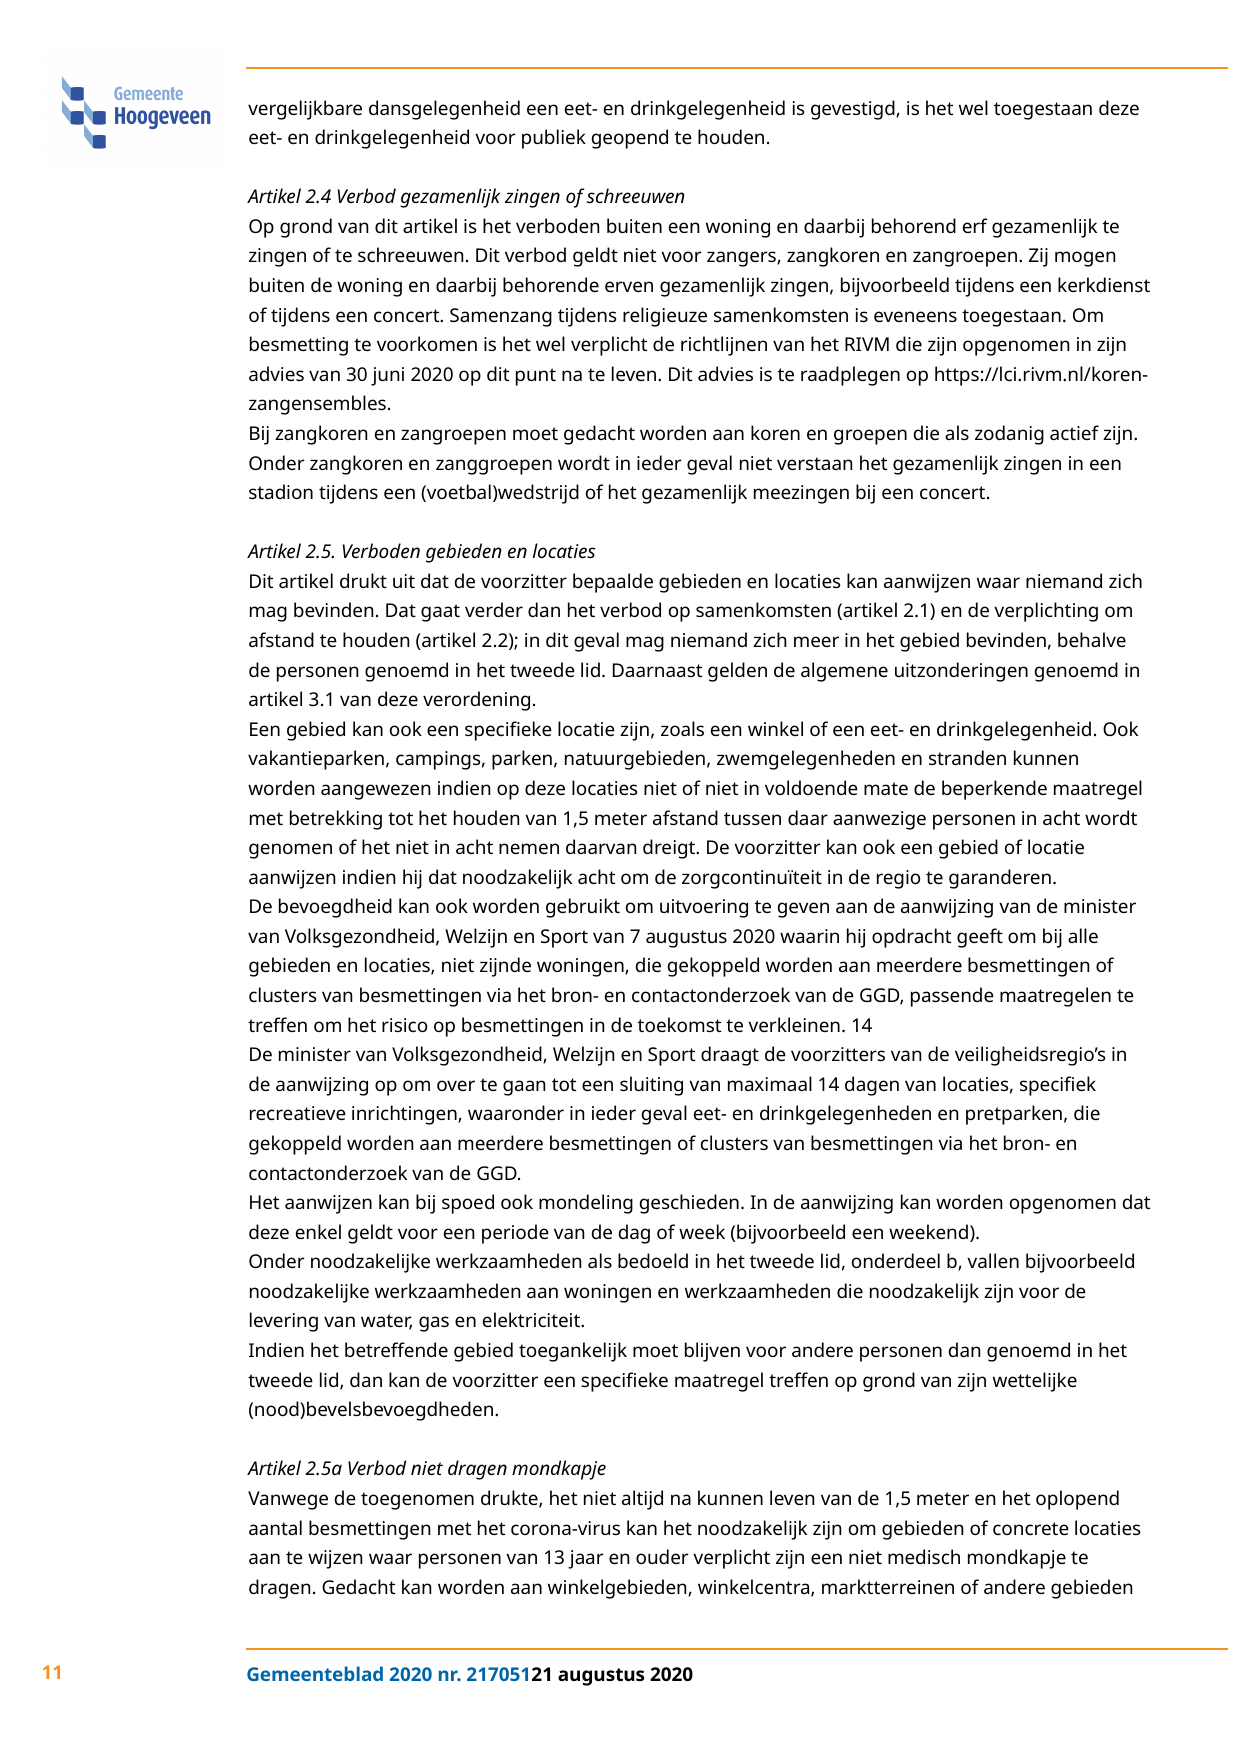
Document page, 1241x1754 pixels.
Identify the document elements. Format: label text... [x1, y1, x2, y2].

text Bij zangkoren en zangroepen moet gedacht worden aan koren en groepen die als zodanig actief zijn. Onder zangkoren en zanggroepen wordt in ieder geval niet verstaan het gezamenlijk zingen in een stadion tijdens een (voetbal)wedstrijd of het gezamenlijk meezingen bij een concert. [248, 420, 1152, 505]
picture [41, 47, 231, 172]
text De minister van Volksgezondheid, Welzijn en Sport draagt de voorzitters van de veiligheidsregio’s in de aanwijzing op om over te gaan tot een sluiting van maximaal 14 dagen van locaties, specifiek recreatieve inrichtingen, waaronder in ieder geval eet- en drinkgelegenheden en pretparken, die gekoppeld worden aan meerdere besmettingen of clusters van besmettingen via het bron- en contactonderzoek van de GGD. [248, 1041, 1152, 1186]
text Een gebied kan ook een specifieke locatie zijn, zoals een winkel of een eet- en drinkgelegenheid. Ook vakantieparken, campings, parken, natuurgebieden, zwemgelegenheden en stranden kunnen worden aangewezen indien op deze locaties niet of niet in voldoende mate de beperkende maatregel met betrekking tot het houden van 1,5 meter afstand tussen daar aanwezige personen in acht wordt genomen of het niet in acht nemen daarvan dreigt. De voorzitter kan ook een gebied of locatie aanwijzen indien hij dat noodzakelijk acht om de zorgcontinuïteit in de regio te garanderen. [248, 716, 1152, 890]
text Het aanwijzen kan bij spoed ook mondeling geschieden. In de aanwijzing kan worden opgenomen dat deze enkel geldt voor een periode van de dag of week (bijvoorbeeld een weekend). [248, 1189, 1152, 1245]
text Onder noodzakelijke werkzaamheden als bedoeld in het tweede lid, onderdeel b, vallen bijvoorbeeld noodzakelijke werkzaamheden aan woningen en werkzaamheden die noodzakelijk zijn voor de levering van water, gas en elektriciteit. [248, 1248, 1152, 1333]
text Dit artikel drukt uit dat de voorzitter bepaalde gebieden en locaties kan aanwijzen waar niemand zich mag bevinden. Dat gaat verder dan het verbod op samenkomsten (artikel 2.1) en de verplichting om afstand te houden (artikel 2.2); in dit geval mag niemand zich meer in het gebied bevinden, behalve de personen genoemd in het tweede lid. Daarnaast gelden de algemene uitzonderingen genoemd in artikel 3.1 van deze verordening. [248, 568, 1152, 712]
text Vanwege de toegenomen drukte, het niet altijd na kunnen leven van de 1,5 meter en het oplopend aantal besmettingen met het corona-virus kan het noodzakelijk zijn om gebieden of concrete locaties aan te wijzen waar personen van 13 jaar en ouder verplicht zijn een niet medisch mondkapje te dragen. Gedacht kan worden aan winkelgebieden, winkelcentra, marktterreinen of andere gebieden [248, 1485, 1152, 1600]
text Artikel 2.4 Verbod gezamenlijk zingen of schreeuwen [248, 183, 1152, 209]
text vergelijkbare dansgelegenheid een eet- en drinkgelegenheid is gevestigd, is het wel toegestaan deze eet- en drinkgelegenheid voor publiek geopend te houden. [248, 95, 1152, 150]
text Op grond van dit artikel is het verboden buiten een woning en daarbij behorend erf gezamenlijk te zingen of te schreeuwen. Dit verbod geldt niet voor zangers, zangkoren en zangroepen. Zij mogen buiten de woning en daarbij behorende erven gezamenlijk zingen, bijvoorbeeld tijdens een kerkdienst of tijdens een concert. Samenzang tijdens religieuze samenkomsten is eveneens toegestaan. Om besmetting te voorkomen is het wel verplicht de richtlijnen van het RIVM die zijn opgenomen in zijn advies van 30 juni 2020 op dit punt na te leven. Dit advies is te raadplegen op https://lci.rivm.nl/koren-zangensembles. [248, 213, 1152, 416]
text Artikel 2.5. Verboden gebieden en locaties [248, 538, 1152, 564]
text De bevoegdheid kan ook worden gebruikt om uitvoering te geven aan de aanwijzing van de minister van Volksgezondheid, Welzijn en Sport van 7 augustus 2020 waarin hij opdracht geeft om bij alle gebieden en locaties, niet zijnde woningen, die gekoppeld worden aan meerdere besmettingen of clusters van besmettingen via het bron- en contactonderzoek van de GGD, passende maatregelen te treffen om het risico op besmettingen in de toekomst te verkleinen. 14 [248, 893, 1152, 1038]
text Artikel 2.5a Verbod niet dragen mondkapje [248, 1456, 1152, 1481]
text Indien het betreffende gebied toegankelijk moet blijven voor andere personen dan genoemd in het tweede lid, dan kan de voorzitter een specifieke maatregel treffen op grond van zijn wettelijke (nood)bevelsbevoegdheden. [248, 1337, 1152, 1422]
